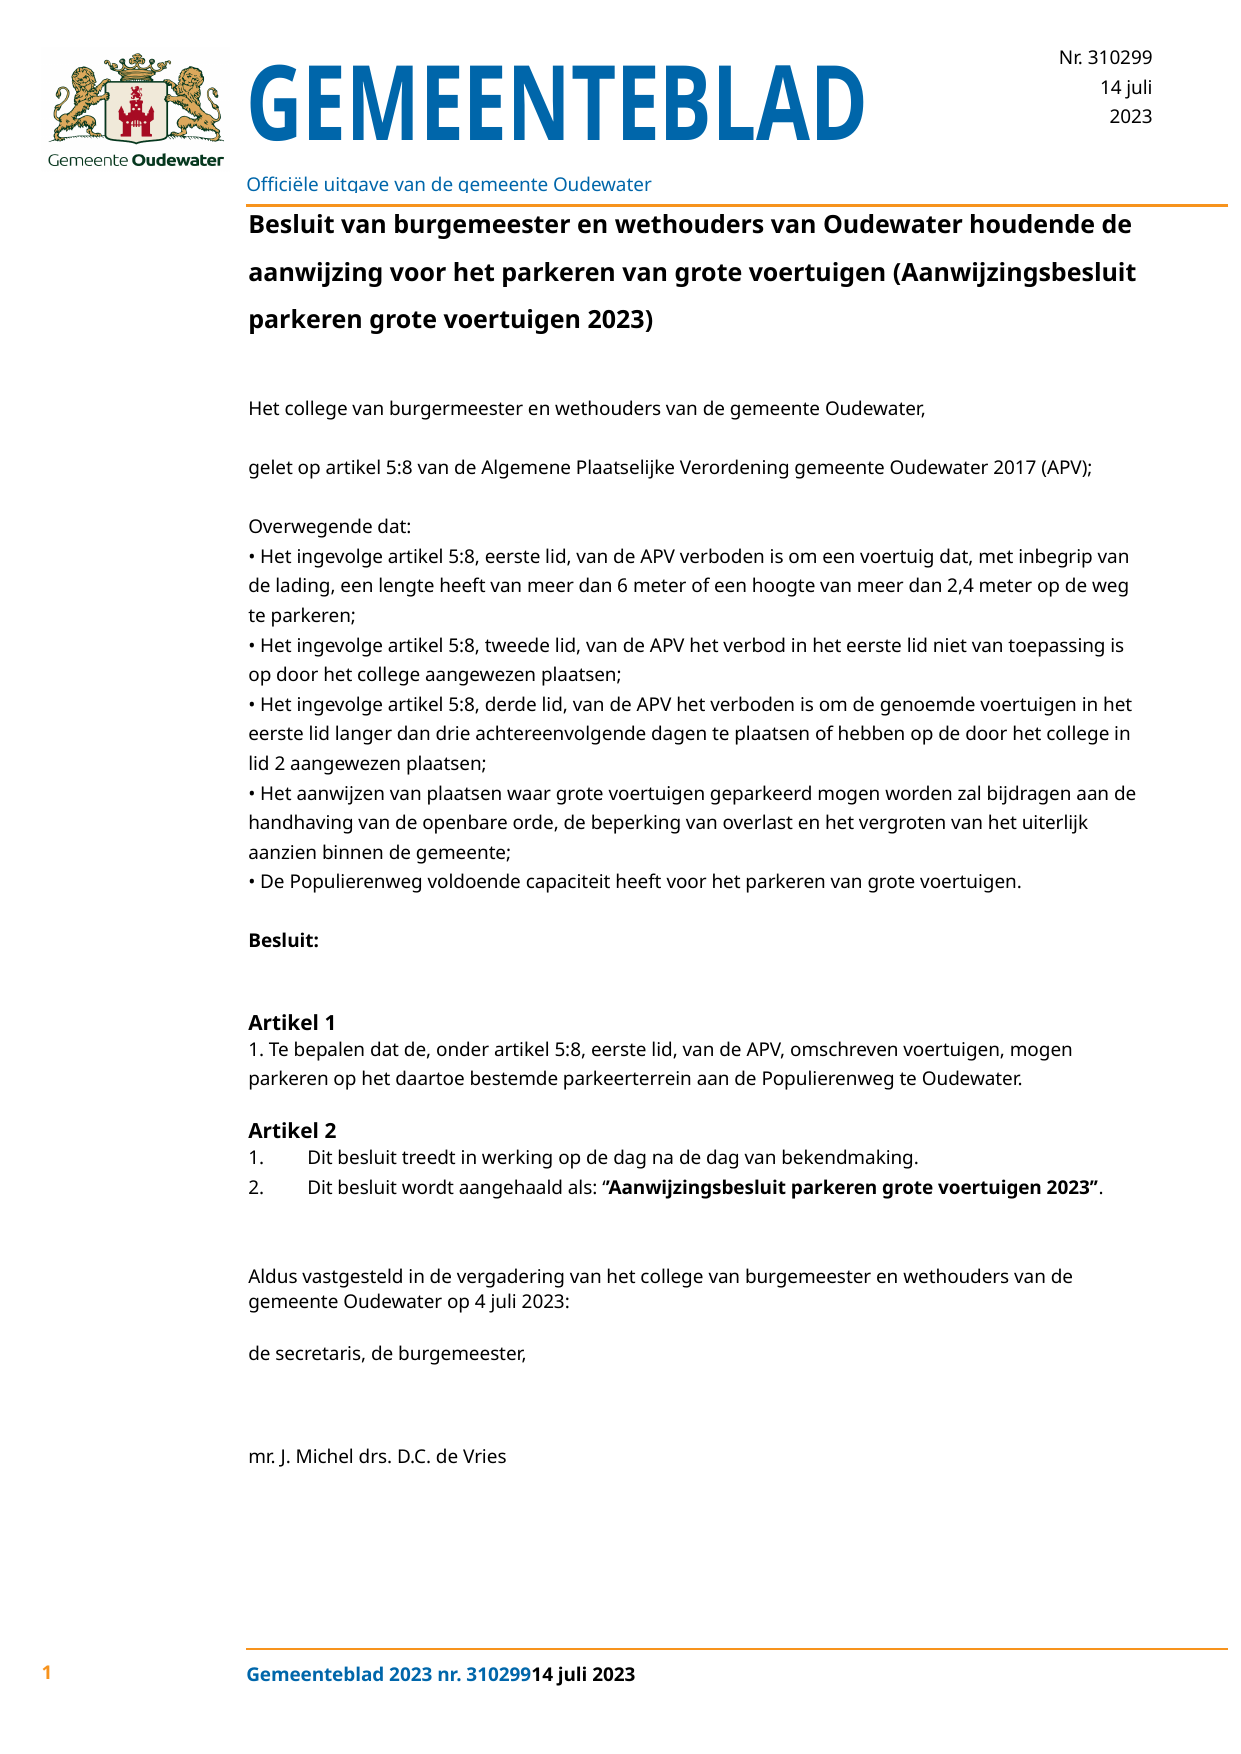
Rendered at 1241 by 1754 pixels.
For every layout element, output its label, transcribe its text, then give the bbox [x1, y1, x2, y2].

text • Het aanwijzen van plaatsen waar grote voertuigen geparkeerd mogen worden zal bijdragen aan de handhaving van de openbare orde, de beperking van overlast en het vergroten van het uiterlijk aanzien binnen de gemeente; [248, 780, 1152, 864]
text • De Populierenweg voldoende capaciteit heeft voor het parkeren van grote voertuigen. [248, 868, 1152, 894]
text Het college van burgermeester en wethouders van de gemeente Oudewater, [248, 395, 1152, 421]
list Dit besluit treedt in werking op de dag na de dag van bekendmaking. [248, 1144, 1152, 1170]
list Dit besluit wordt aangehaald als: ‘’Aanwijzingsbesluit parkeren grote voertuigen 2023’’. [248, 1174, 1152, 1200]
picture [41, 47, 231, 172]
text • Het ingevolge artikel 5:8, eerste lid, van de APV verboden is om een voertuig dat, met inbegrip van de lading, een lengte heeft van meer dan 6 meter of een hoogte van meer dan 2,4 meter op de weg te parkeren; [248, 543, 1152, 628]
text Aldus vastgesteld in de vergadering van het college van burgemeester en wethouders van de gemeente Oudewater op 4 juli 2023: [248, 1263, 1152, 1314]
text Artikel 1 [248, 1008, 1152, 1036]
text gelet op artikel 5:8 van de Algemene Plaatselijke Verordening gemeente Oudewater 2017 (APV); [248, 454, 1152, 480]
text Artikel 2 [248, 1116, 1152, 1144]
text Besluit van burgemeester en wethouders van Oudewater houdende de aanwijzing voor het parkeren van grote voertuigen (Aanwijzingsbesluit parkeren grote voertuigen 2023) [248, 207, 1152, 336]
text mr. J. Michel drs. D.C. de Vries [248, 1443, 1152, 1469]
text Overwegende dat: [248, 513, 1152, 539]
text 1. Te bepalen dat de, onder artikel 5:8, eerste lid, van de APV, omschreven voertuigen, mogen parkeren op het daartoe bestemde parkeerterrein aan de Populierenweg te Oudewater. [248, 1036, 1152, 1091]
text Besluit: [248, 928, 1152, 953]
text • Het ingevolge artikel 5:8, tweede lid, van de APV het verbod in het eerste lid niet van toepassing is op door het college aangewezen plaatsen; [248, 632, 1152, 687]
text • Het ingevolge artikel 5:8, derde lid, van de APV het verboden is om de genoemde voertuigen in het eerste lid langer dan drie achtereenvolgende dagen te plaatsen of hebben op de door het college in lid 2 aangewezen plaatsen; [248, 691, 1152, 776]
text de secretaris, de burgemeester, [248, 1340, 1152, 1366]
